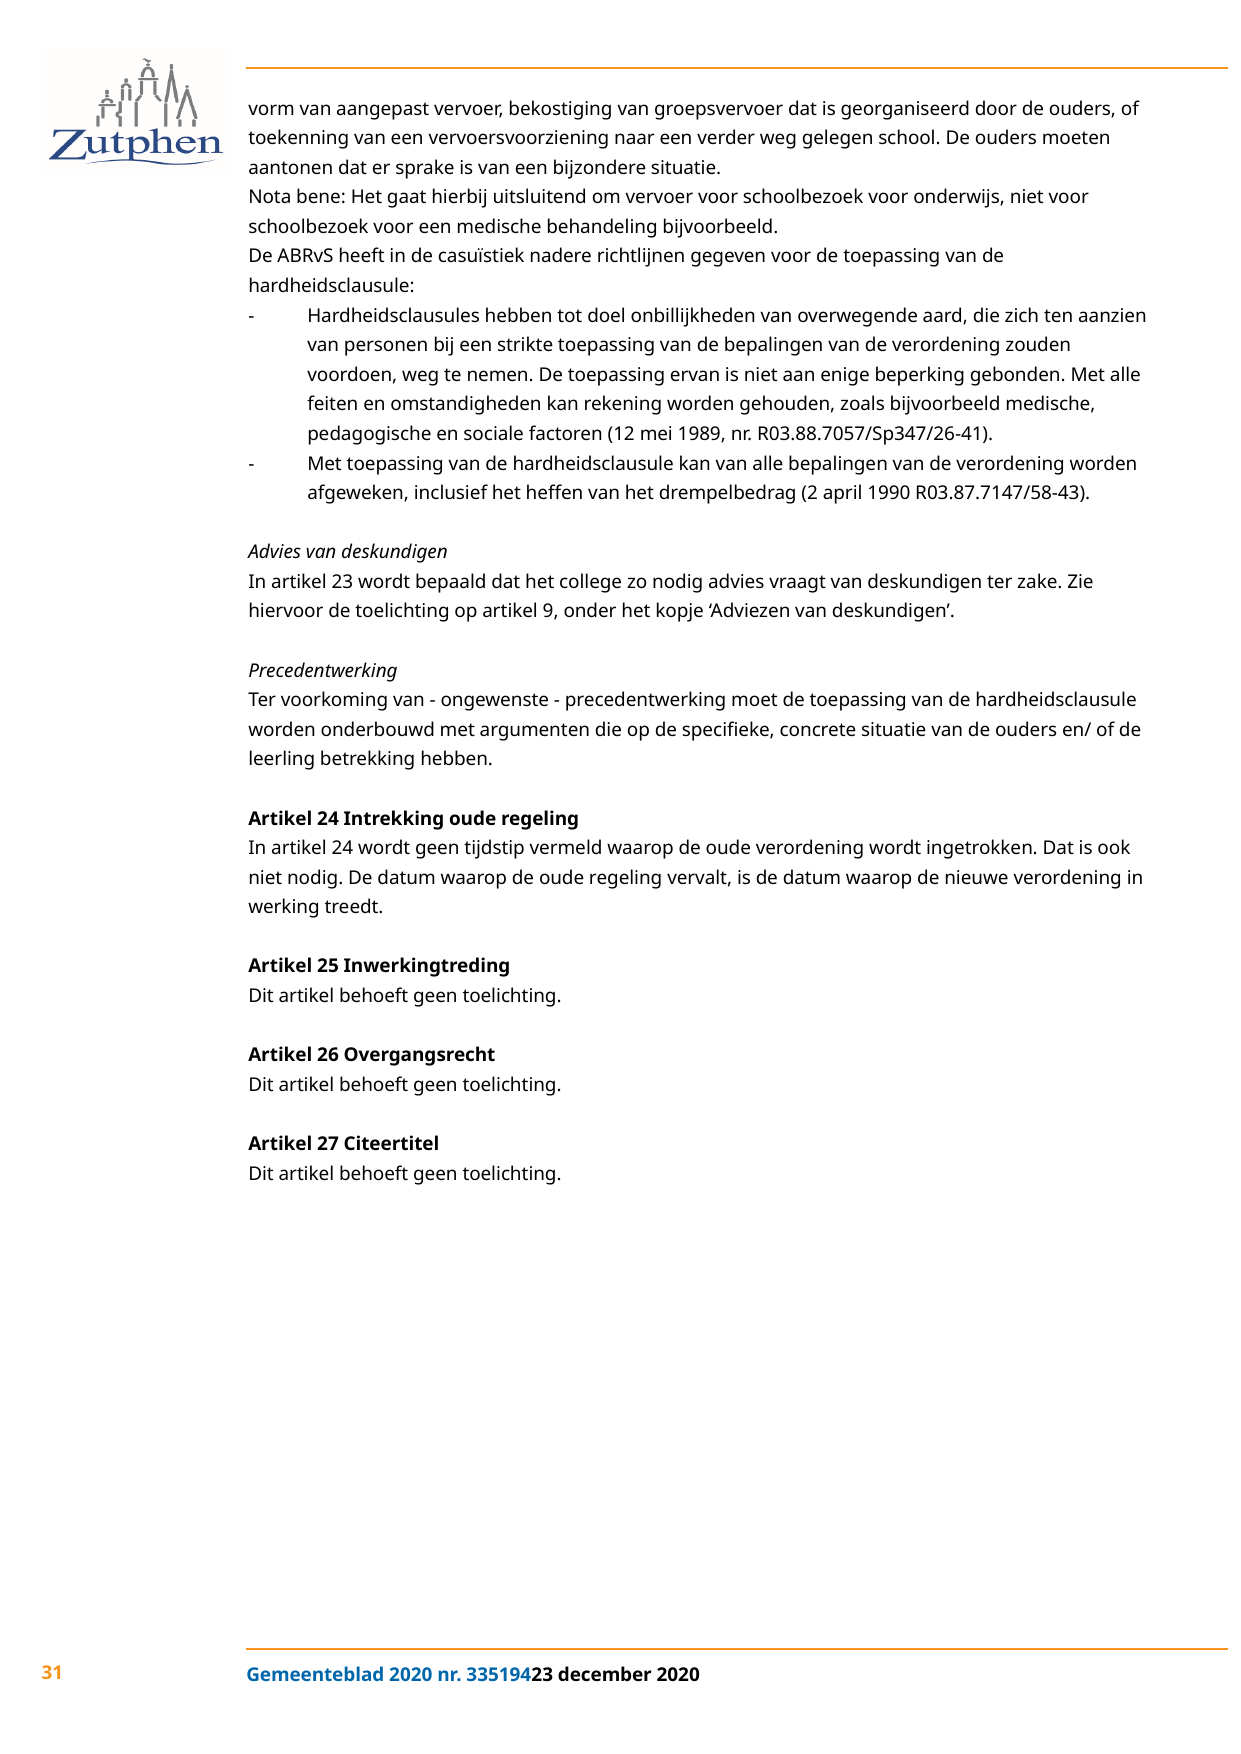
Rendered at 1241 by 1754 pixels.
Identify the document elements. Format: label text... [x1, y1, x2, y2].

text Artikel 25 Inwerkingtreding [248, 953, 1152, 978]
text Nota bene: Het gaat hierbij uitsluitend om vervoer voor schoolbezoek voor onderwijs, niet voor schoolbezoek voor een medische behandeling bijvoorbeeld. [248, 183, 1152, 239]
text In artikel 23 wordt bepaald dat het college zo nodig advies vraagt van deskundigen ter zake. Zie hiervoor de toelichting op artikel 9, onder het kopje ‘Adviezen van deskundigen’. [248, 568, 1152, 623]
text Ter voorkoming van - ongewenste - precedentwerking moet de toepassing van de hardheidsclausule worden onderbouwd met argumenten die op de specifieke, concrete situatie van de ouders en/ of de leerling betrekking hebben. [248, 686, 1152, 771]
list Met toepassing van de hardheidsclausule kan van alle bepalingen van de verordening worden afgeweken, inclusief het heffen van het drempelbedrag (2 april 1990 R03.87.7147/58-43). [248, 450, 1152, 505]
text Artikel 27 Citeertitel [248, 1130, 1152, 1156]
text Dit artikel behoeft geen toelichting. [248, 982, 1152, 1008]
text Dit artikel behoeft geen toelichting. [248, 1160, 1152, 1186]
text vorm van aangepast vervoer, bekostiging van groepsvervoer dat is georganiseerd door de ouders, of toekenning van een vervoersvoorziening naar een verder weg gelegen school. De ouders moeten aantonen dat er sprake is van een bijzondere situatie. [248, 95, 1152, 180]
text Dit artikel behoeft geen toelichting. [248, 1071, 1152, 1097]
text Advies van deskundigen [248, 538, 1152, 564]
text Precedentwerking [248, 657, 1152, 683]
text Artikel 26 Overgangsrecht [248, 1041, 1152, 1067]
text De ABRvS heeft in de casuïstiek nadere richtlijnen gegeven voor de toepassing van de hardheidsclausule: [248, 243, 1152, 298]
text Artikel 24 Intrekking oude regeling [248, 805, 1152, 831]
text In artikel 24 wordt geen tijdstip vermeld waarop de oude verordening wordt ingetrokken. Dat is ook niet nodig. De datum waarop de oude regeling vervalt, is de datum waarop de nieuwe verordening in werking treedt. [248, 834, 1152, 919]
list Hardheidsclausules hebben tot doel onbillijkheden van overwegende aard, die zich ten aanzien van personen bij een strikte toepassing van de bepalingen van de verordening zouden voordoen, weg te nemen. De toepassing ervan is niet aan enige beperking gebonden. Met alle feiten en omstandigheden kan rekening worden gehouden, zoals bijvoorbeeld medische, pedagogische en sociale factoren (12 mei 1989, nr. R03.88.7057/Sp347/26-41). [248, 302, 1152, 446]
picture [41, 47, 231, 172]
